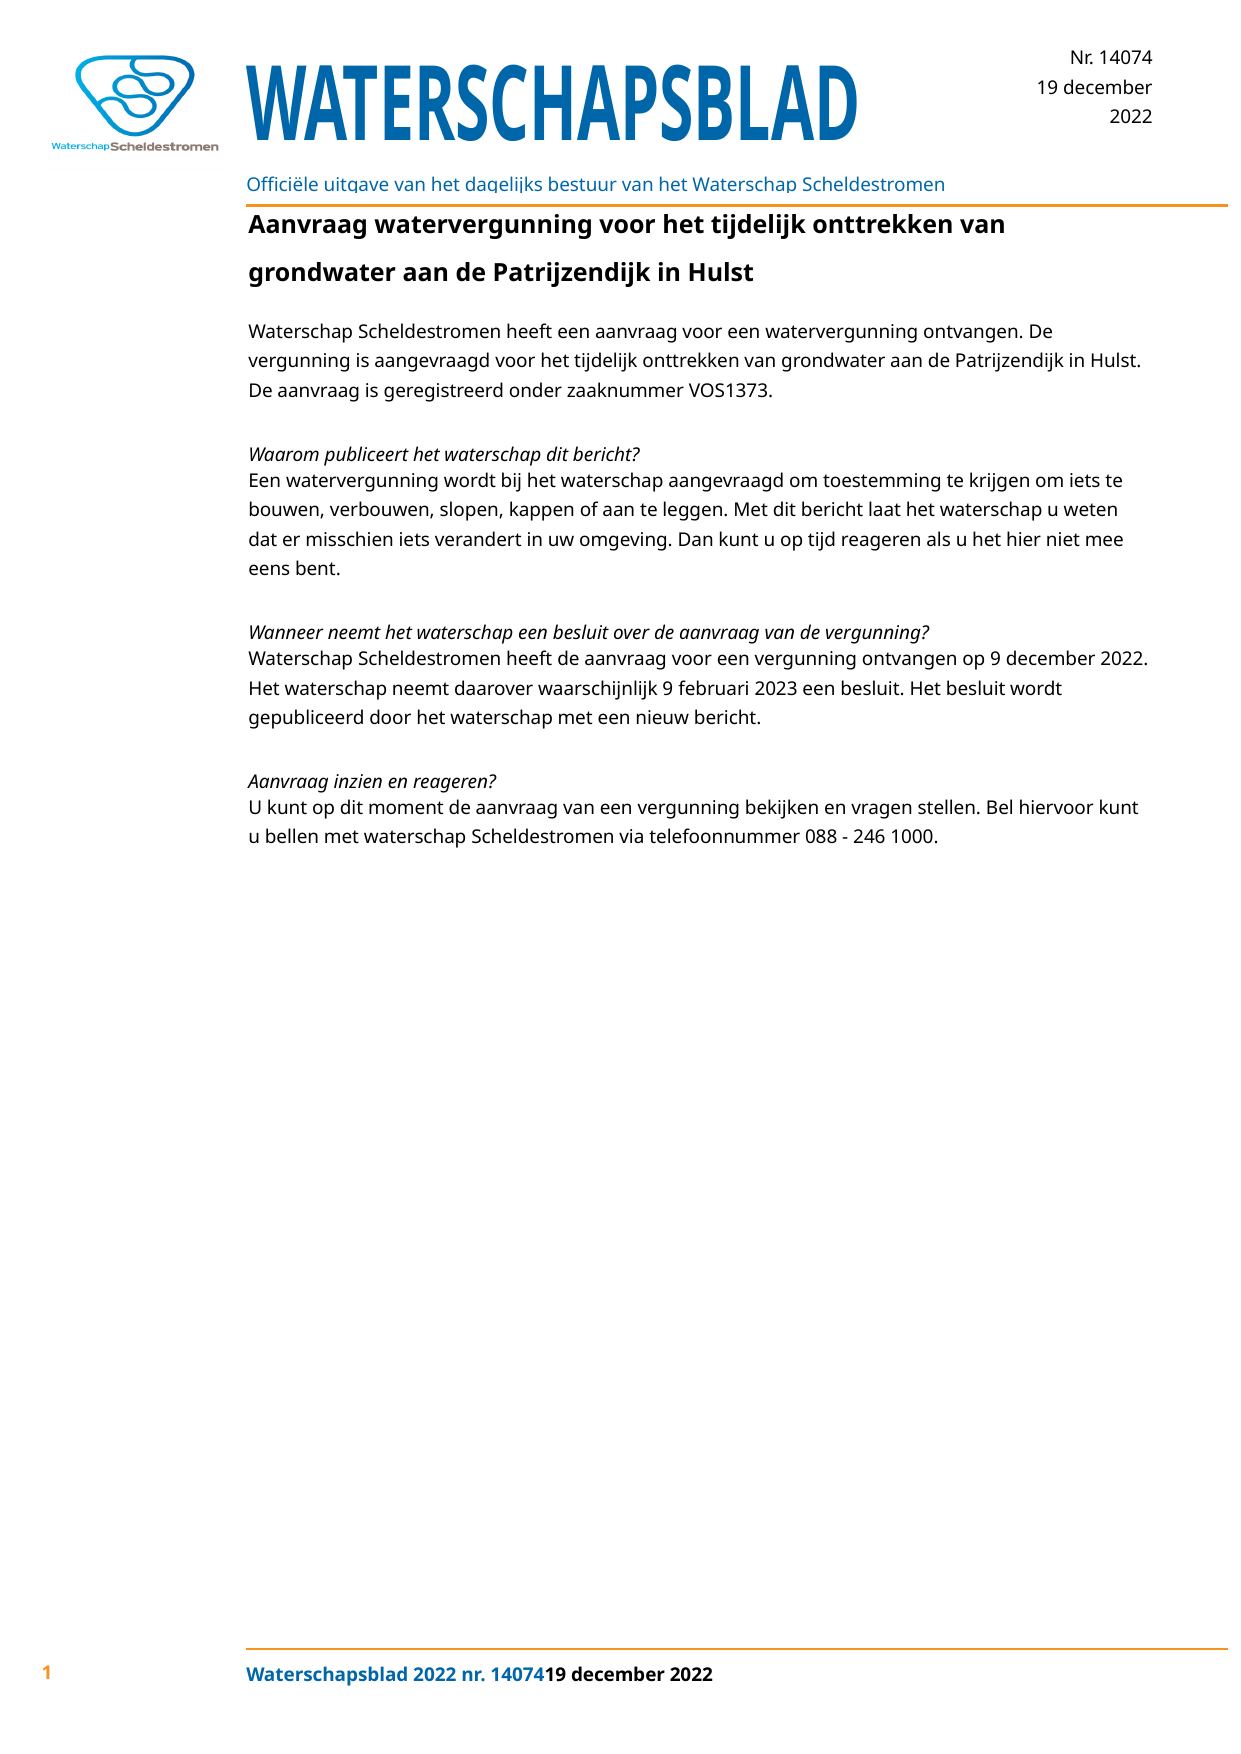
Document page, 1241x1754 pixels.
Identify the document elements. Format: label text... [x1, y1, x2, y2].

text U kunt op dit moment de aanvraag van een vergunning bekijken en vragen stellen. Bel hiervoor kunt u bellen met waterschap Scheldestromen via telefoonnummer 088 - 246 1000. [248, 794, 1152, 849]
text Aanvraag inzien en reageren? [248, 768, 1152, 794]
text Waarom publiceert het waterschap dit bericht? [248, 441, 1152, 467]
text Waterschap Scheldestromen heeft een aanvraag voor een watervergunning ontvangen. De vergunning is aangevraagd voor het tijdelijk onttrekken van grondwater aan de Patrijzendijk in Hulst. De aanvraag is geregistreerd onder zaaknummer VOS1373. [248, 318, 1152, 403]
text Waterschap Scheldestromen heeft de aanvraag voor een vergunning ontvangen op 9 december 2022. Het waterschap neemt daarover waarschijnlijk 9 februari 2023 een besluit. Het besluit wordt gepubliceerd door het waterschap met een nieuw bericht. [248, 645, 1152, 730]
picture [41, 47, 231, 172]
text Wanneer neemt het waterschap een besluit over de aanvraag van de vergunning? [248, 619, 1152, 645]
text Een watervergunning wordt bij het waterschap aangevraagd om toestemming te krijgen om iets te bouwen, verbouwen, slopen, kappen of aan te leggen. Met dit bericht laat het waterschap u weten dat er misschien iets verandert in uw omgeving. Dan kunt u op tijd reageren als u het hier niet mee eens bent. [248, 467, 1152, 581]
text Aanvraag watervergunning voor het tijdelijk onttrekken van grondwater aan de Patrijzendijk in Hulst [248, 207, 1152, 288]
